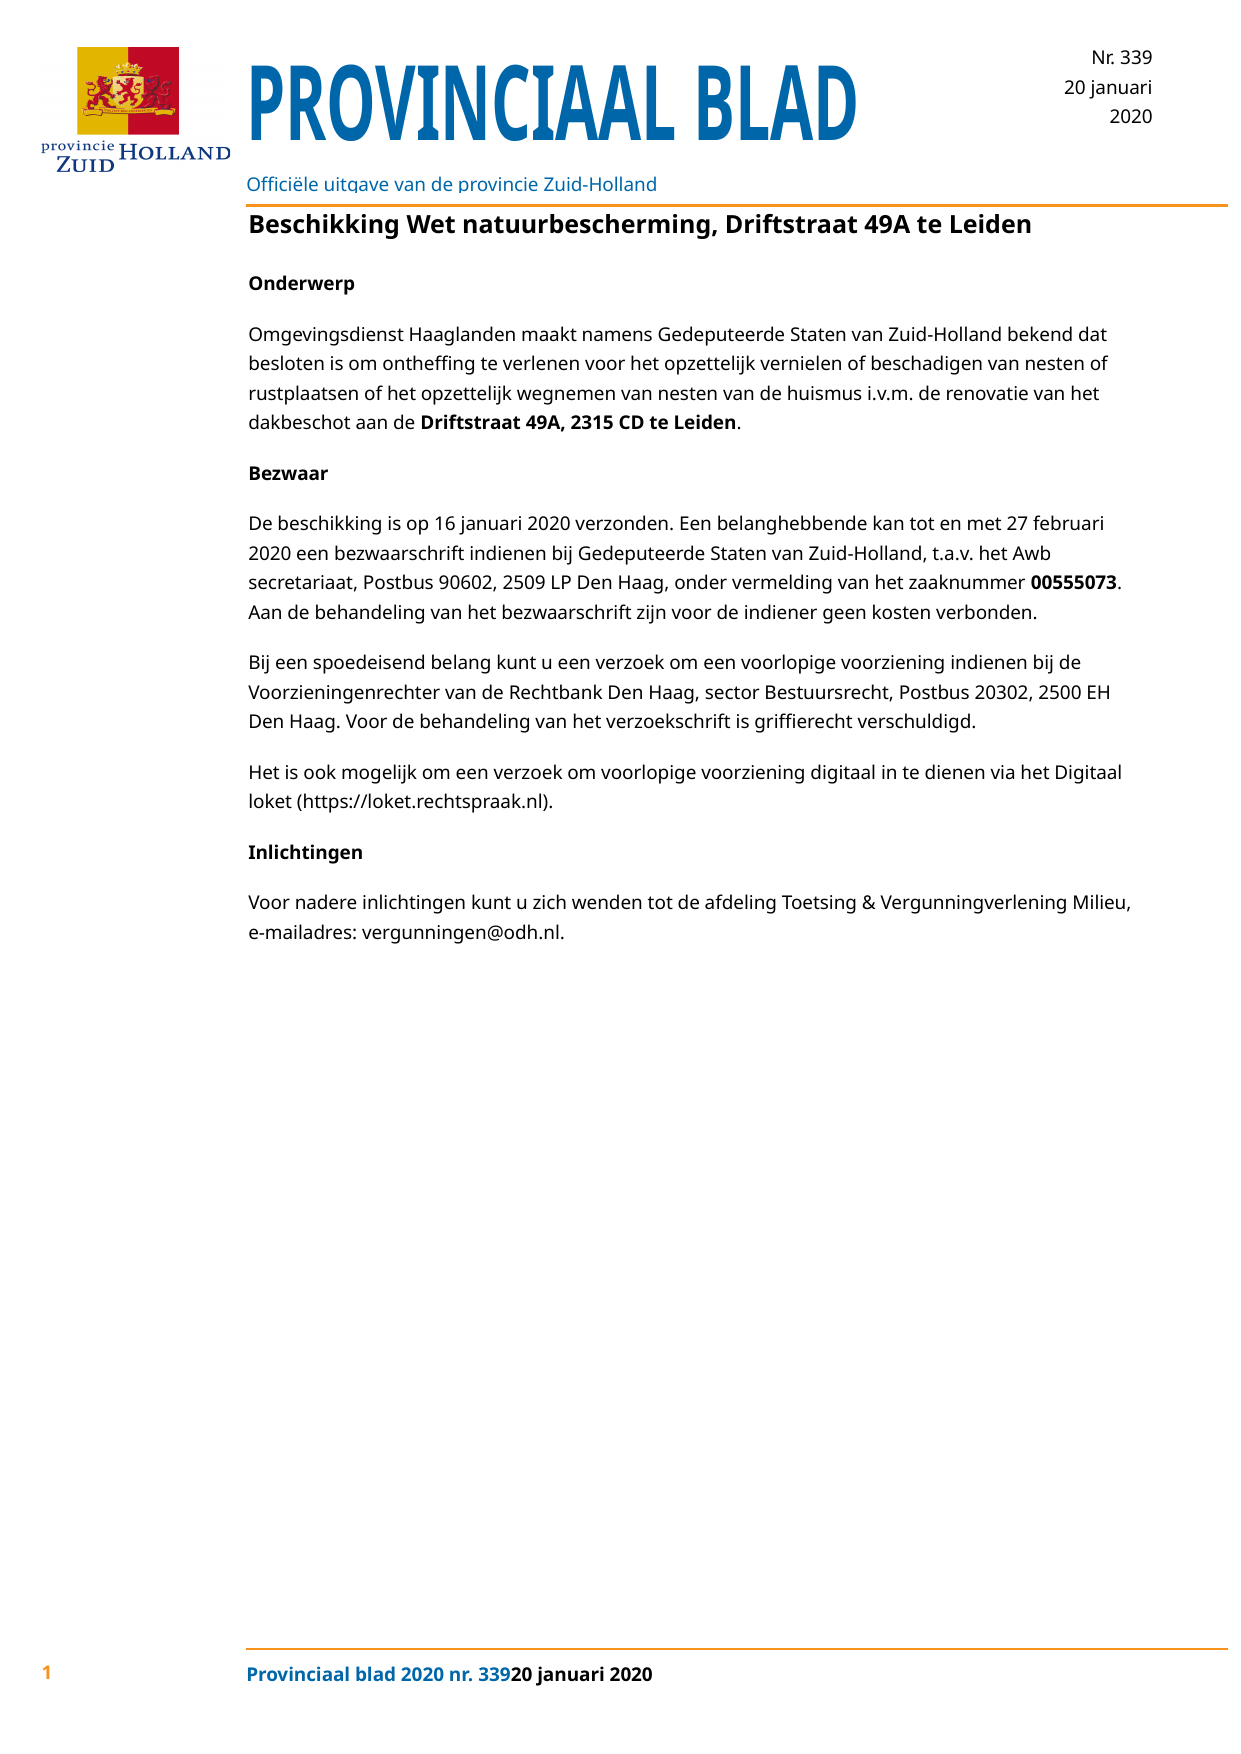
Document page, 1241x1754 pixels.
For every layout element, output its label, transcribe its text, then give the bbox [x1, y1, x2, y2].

text Het is ook mogelijk om een verzoek om voorlopige voorziening digitaal in te dienen via het Digitaal loket (https://loket.rechtspraak.nl). [248, 759, 1152, 814]
text Inlichtingen [248, 839, 1152, 865]
text Bezwaar [248, 460, 1152, 486]
text Onderwerp [248, 270, 1152, 296]
text Bij een spoedeisend belang kunt u een verzoek om een voorlopige voorziening indienen bij de Voorzieningenrechter van de Rechtbank Den Haag, sector Bestuursrecht, Postbus 20302, 2500 EH Den Haag. Voor de behandeling van het verzoekschrift is griffierecht verschuldigd. [248, 649, 1152, 734]
text De beschikking is op 16 januari 2020 verzonden. Een belanghebbende kan tot en met 27 februari 2020 een bezwaarschrift indienen bij Gedeputeerde Staten van Zuid-Holland, t.a.v. het Awb secretariaat, Postbus 90602, 2509 LP Den Haag, onder vermelding van het zaaknummer 00555073. Aan de behandeling van het bezwaarschrift zijn voor de indiener geen kosten verbonden. [248, 510, 1152, 625]
text Omgevingsdienst Haaglanden maakt namens Gedeputeerde Staten van Zuid-Holland bekend dat besloten is om ontheffing te verlenen voor het opzettelijk vernielen of beschadigen van nesten of rustplaatsen of het opzettelijk wegnemen van nesten van de huismus i.v.m. de renovatie van het dakbeschot aan de Driftstraat 49A, 2315 CD te Leiden. [248, 321, 1152, 435]
picture [41, 47, 231, 172]
text Voor nadere inlichtingen kunt u zich wenden tot de afdeling Toetsing & Vergunningverlening Milieu, e-mailadres: vergunningen@odh.nl. [248, 889, 1152, 945]
text Beschikking Wet natuurbescherming, Driftstraat 49A te Leiden [248, 207, 1152, 241]
